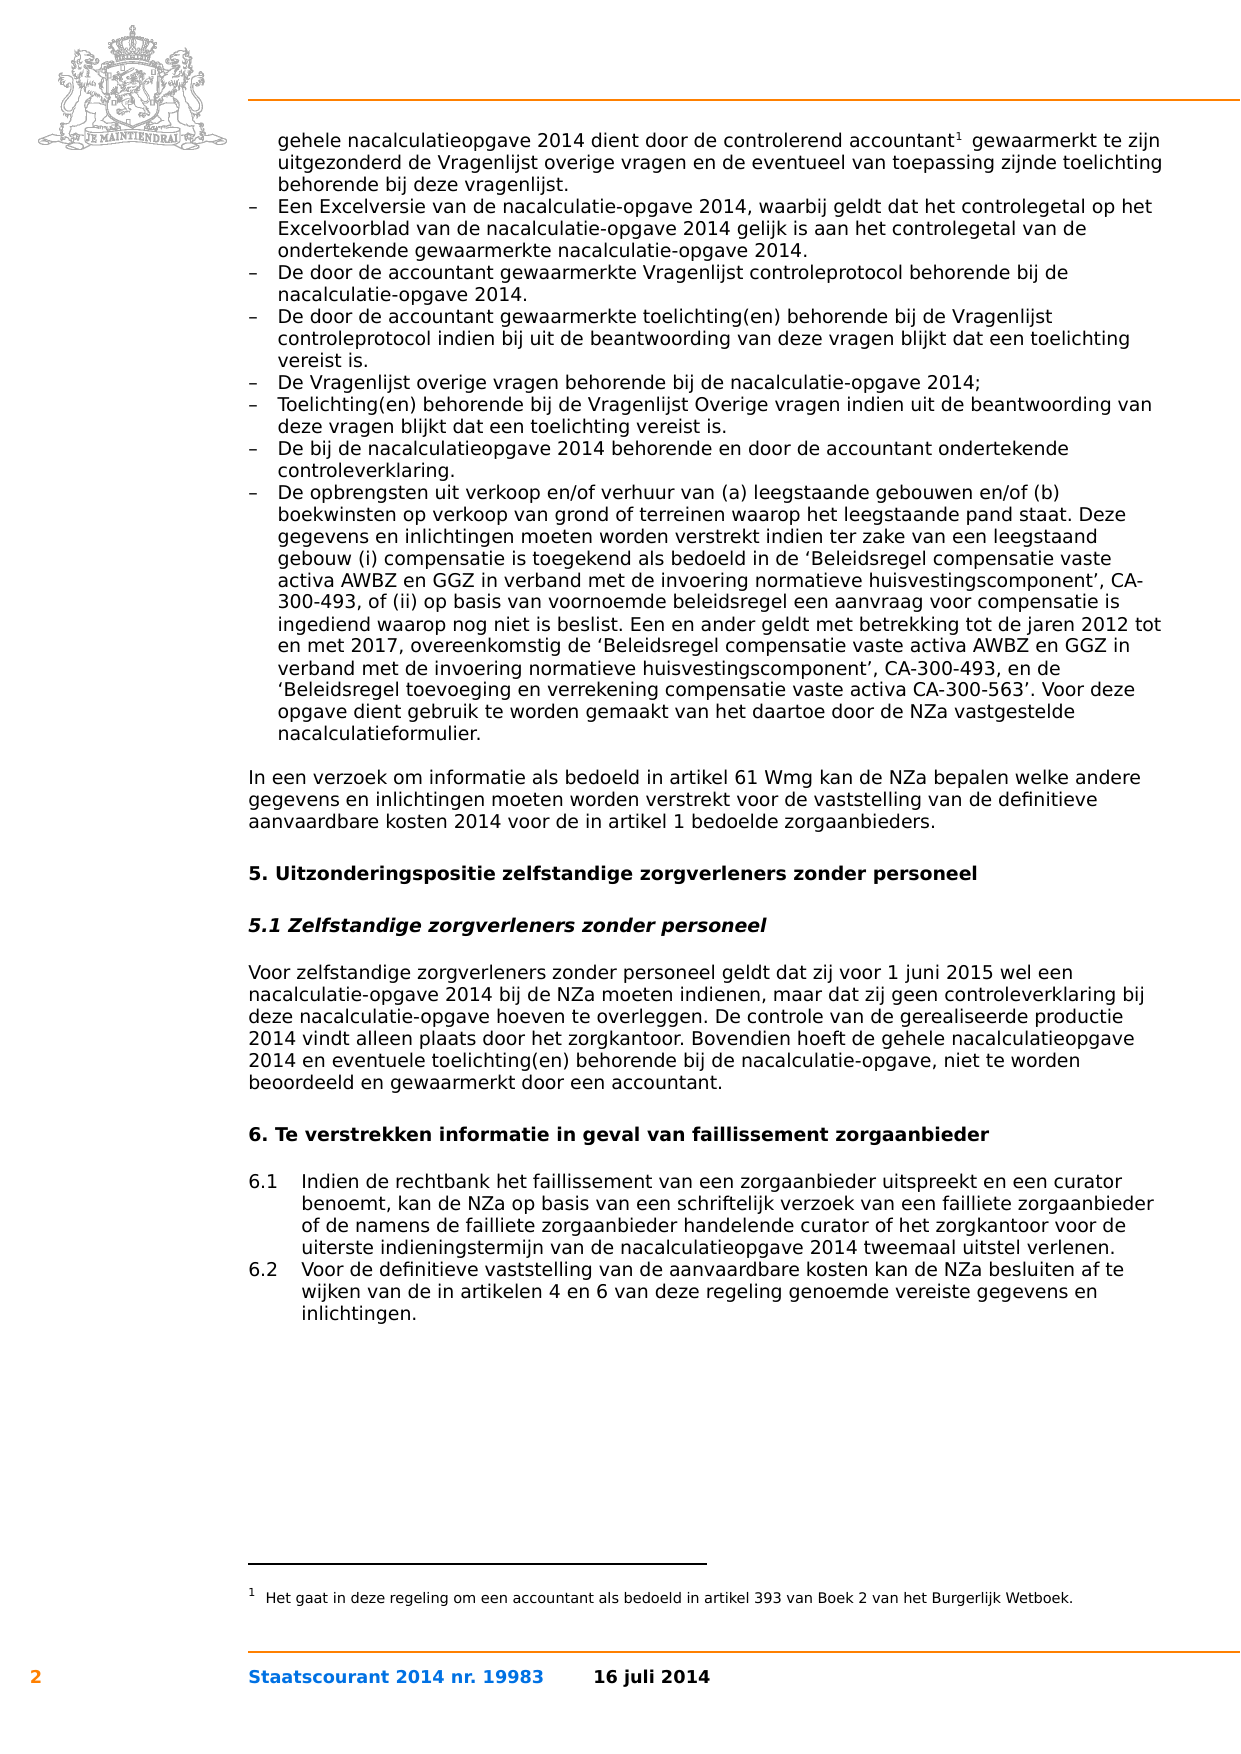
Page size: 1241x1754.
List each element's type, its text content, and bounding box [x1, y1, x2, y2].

picture [38, 25, 227, 150]
text 6.1 Indien de rechtbank het faillissement van een zorgaanbieder uitspreekt en een curator benoemt, kan de NZa op basis van een schriftelijk verzoek van een failliete zorgaanbieder of de namens de failliete zorgaanbieder handelende curator of het zorgkantoor voor de uiterste indieningstermijn van de nacalculatieopgave 2014 tweemaal uitstel verlenen. [248, 1171, 1163, 1259]
subtitle 5.1 Zelfstandige zorgverleners zonder personeel [248, 915, 1163, 937]
text – De bij de nacalculatieopgave 2014 behorende en door de accountant ondertekende controleverklaring. [248, 438, 1163, 482]
text – De opbrengsten uit verkoop en/of verhuur van (a) leegstaande gebouwen en/of (b) boekwinsten op verkoop van grond of terreinen waarop het leegstaande pand staat. Deze gegevens en inlichtingen moeten worden verstrekt indien ter zake van een leegstaand gebouw (i) compensatie is toegekend als bedoeld in de ‘Beleidsregel compensatie vaste activa AWBZ en GGZ in verband met de invoering normatieve huisvestingscomponent’, CA-300-493, of (ii) op basis van voornoemde beleidsregel een aanvraag voor compensatie is ingediend waarop nog niet is beslist. Een en ander geldt met betrekking tot de jaren 2012 tot en met 2017, overeenkomstig de ‘Beleidsregel compensatie vaste activa AWBZ en GGZ in verband met de invoering normatieve huisvestingscomponent’, CA-300-493, en de ‘Beleidsregel toevoeging en verrekening compensatie vaste activa CA-300-563’. Voor deze opgave dient gebruik te worden gemaakt van het daartoe door de NZa vastgestelde nacalculatieformulier. [248, 482, 1163, 745]
text – De Vragenlijst overige vragen behorende bij de nacalculatie-opgave 2014; [248, 372, 1163, 394]
text 6.2 Voor de definitieve vaststelling van de aanvaardbare kosten kan de NZa besluiten af te wijken van de in artikelen 4 en 6 van deze regeling genoemde vereiste gegevens en inlichtingen. [248, 1259, 1163, 1325]
text In een verzoek om informatie als bedoeld in artikel 61 Wmg kan de NZa bepalen welke andere gegevens en inlichtingen moeten worden verstrekt voor de vaststelling van de definitieve aanvaardbare kosten 2014 voor de in artikel 1 bedoelde zorgaanbieders. [248, 767, 1163, 833]
subtitle 6. Te verstrekken informatie in geval van faillissement zorgaanbieder [248, 1124, 1163, 1146]
text – De door de accountant gewaarmerkte toelichting(en) behorende bij de Vragenlijst controleprotocol indien bij uit de beantwoording van deze vragen blijkt dat een toelichting vereist is. [248, 306, 1163, 372]
text – Toelichting(en) behorende bij de Vragenlijst Overige vragen indien uit de beantwoording van deze vragen blijkt dat een toelichting vereist is. [248, 394, 1163, 438]
text Het gaat in deze regeling om een accountant als bedoeld in artikel 393 van Boek 2 van het Burgerlijk Wetboek. [248, 1586, 1163, 1608]
subtitle 5. Uitzonderingspositie zelfstandige zorgverleners zonder personeel [248, 863, 1163, 885]
text – De door de accountant gewaarmerkte Vragenlijst controleprotocol behorende bij de nacalculatie-opgave 2014. [248, 262, 1163, 306]
text Voor zelfstandige zorgverleners zonder personeel geldt dat zij voor 1 juni 2015 wel een nacalculatie-opgave 2014 bij de NZa moeten indienen, maar dat zij geen controleverklaring bij deze nacalculatie-opgave hoeven te overleggen. De controle van de gerealiseerde productie 2014 vindt alleen plaats door het zorgkantoor. Bovendien hoeft de gehele nacalculatieopgave 2014 en eventuele toelichting(en) behorende bij de nacalculatie-opgave, niet te worden beoordeeld en gewaarmerkt door een accountant. [248, 962, 1163, 1094]
text gehele nacalculatieopgave 2014 dient door de controlerend accountant gewaarmerkt te zijn uitgezonderd de Vragenlijst overige vragen en de eventueel van toepassing zijnde toelichting behorende bij deze vragenlijst. [248, 130, 1163, 196]
text – Een Excelversie van de nacalculatie-opgave 2014, waarbij geldt dat het controlegetal op het Excelvoorblad van de nacalculatie-opgave 2014 gelijk is aan het controlegetal van de ondertekende gewaarmerkte nacalculatie-opgave 2014. [248, 196, 1163, 262]
